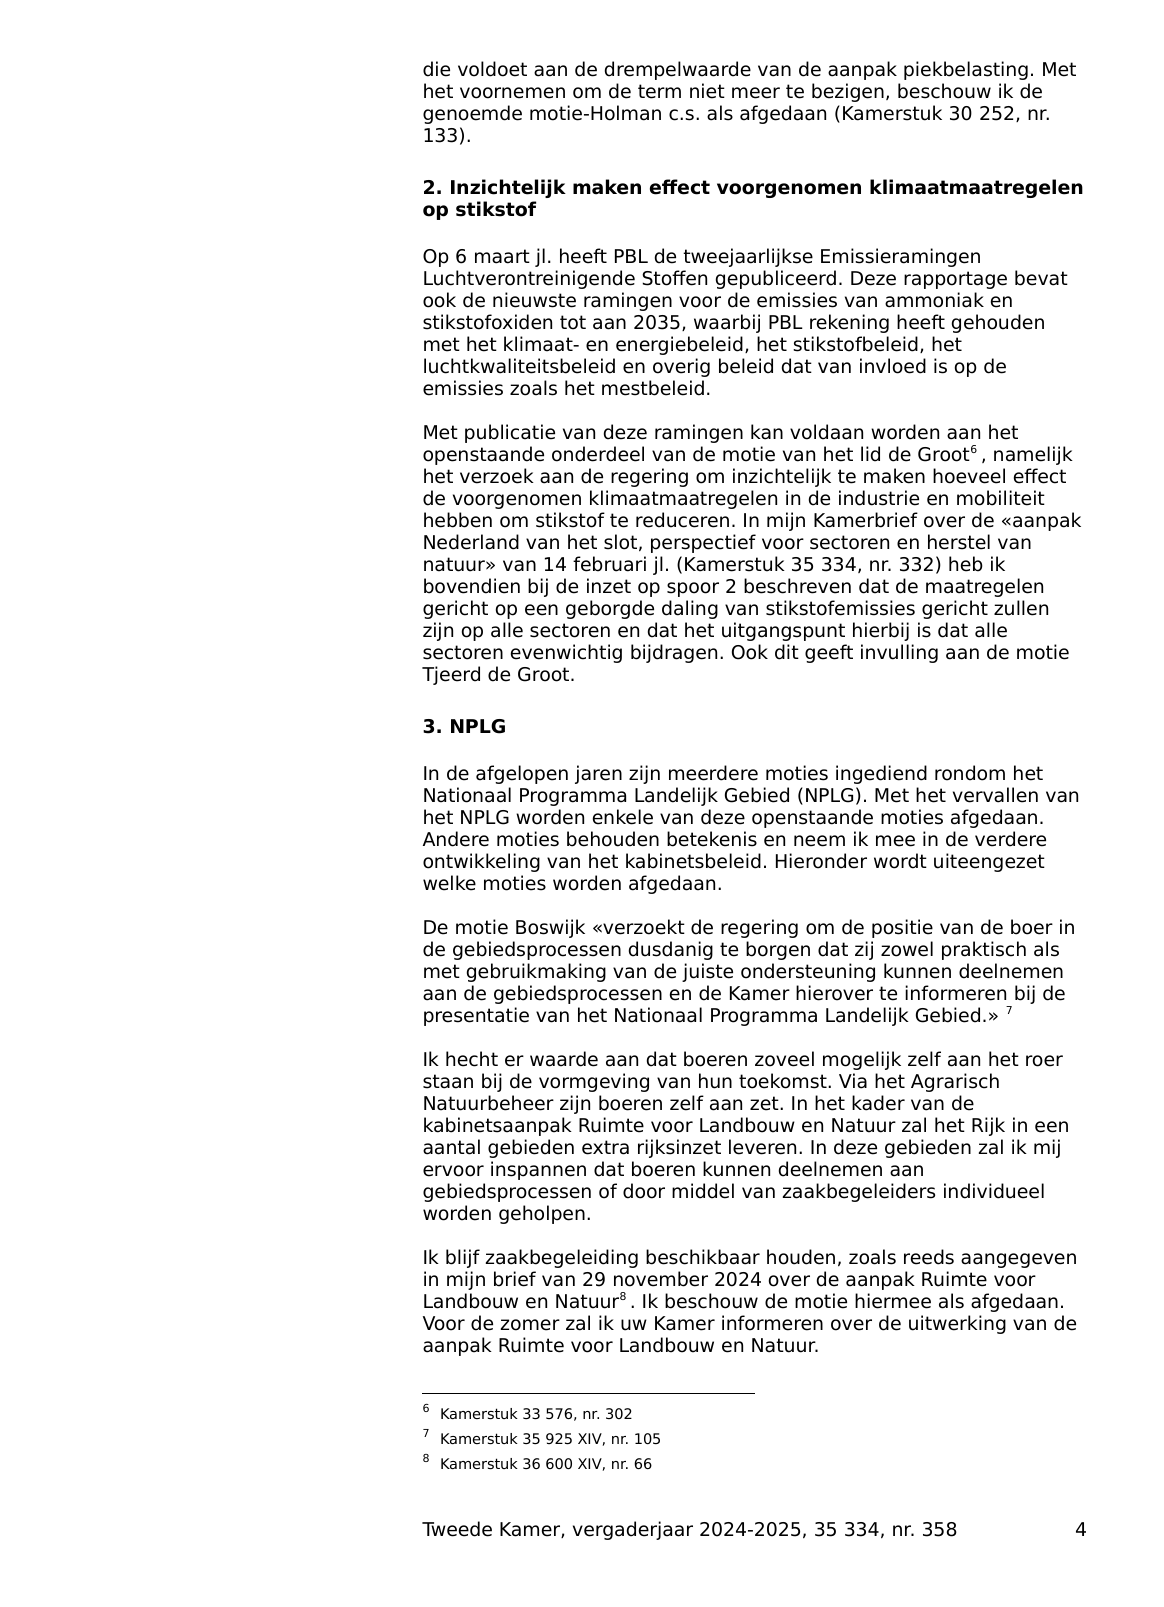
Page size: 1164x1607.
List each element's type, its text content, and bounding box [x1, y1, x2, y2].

subtitle 2. Inzichtelijk maken effect voorgenomen klimaatmaatregelen op stikstof [422, 177, 1087, 221]
text De motie Boswijk «verzoekt de regering om de positie van de boer in de gebiedsprocessen dusdanig te borgen dat zij zowel praktisch als met gebruikmaking van de juiste ondersteuning kunnen deelnemen aan de gebiedsprocessen en de Kamer hierover te informeren bij de presentatie van het Nationaal Programma Landelijk Gebied.» [422, 917, 1087, 1027]
text Op 6 maart jl. heeft PBL de tweejaarlijkse Emissieramingen Luchtverontreinigende Stoffen gepubliceerd. Deze rapportage bevat ook de nieuwste ramingen voor de emissies van ammoniak en stikstofoxiden tot aan 2035, waarbij PBL rekening heeft gehouden met het klimaat- en energiebeleid, het stikstofbeleid, het luchtkwaliteitsbeleid en overig beleid dat van invloed is op de emissies zoals het mestbeleid. [422, 246, 1087, 400]
text Ik blijf zaakbegeleiding beschikbaar houden, zoals reeds aangegeven in mijn brief van 29 november 2024 over de aanpak Ruimte voor Landbouw en Natuur. Ik beschouw de motie hiermee als afgedaan. Voor de zomer zal ik uw Kamer informeren over de uitwerking van de aanpak Ruimte voor Landbouw en Natuur. [422, 1247, 1087, 1357]
text Met publicatie van deze ramingen kan voldaan worden aan het openstaande onderdeel van de motie van het lid de Groot, namelijk het verzoek aan de regering om inzichtelijk te maken hoeveel effect de voorgenomen klimaatmaatregelen in de industrie en mobiliteit hebben om stikstof te reduceren. In mijn Kamerbrief over de «aanpak Nederland van het slot, perspectief voor sectoren en herstel van natuur» van 14 februari jl. (Kamerstuk 35 334, nr. 332) heb ik bovendien bij de inzet op spoor 2 beschreven dat de maatregelen gericht op een geborgde daling van stikstofemissies gericht zullen zijn op alle sectoren en dat het uitgangspunt hierbij is dat alle sectoren evenwichtig bijdragen. Ook dit geeft invulling aan de motie Tjeerd de Groot. [422, 422, 1087, 686]
text Kamerstuk 36 600 XIV, nr. 66 [422, 1452, 1087, 1474]
text Ik hecht er waarde aan dat boeren zoveel mogelijk zelf aan het roer staan bij de vormgeving van hun toekomst. Via het Agrarisch Natuurbeheer zijn boeren zelf aan zet. In het kader van de kabinetsaanpak Ruimte voor Landbouw en Natuur zal het Rijk in een aantal gebieden extra rijksinzet leveren. In deze gebieden zal ik mij ervoor inspannen dat boeren kunnen deelnemen aan gebiedsprocessen of door middel van zaakbegeleiders individueel worden geholpen. [422, 1049, 1087, 1225]
text Kamerstuk 33 576, nr. 302 [422, 1402, 1087, 1424]
text die voldoet aan de drempelwaarde van de aanpak piekbelasting. Met het voornemen om de term niet meer te bezigen, beschouw ik de genoemde motie-Holman c.s. als afgedaan (Kamerstuk 30 252, nr. 133). [422, 59, 1087, 147]
text Kamerstuk 35 925 XIV, nr. 105 [422, 1427, 1087, 1449]
subtitle 3. NPLG [422, 716, 1087, 738]
text In de afgelopen jaren zijn meerdere moties ingediend rondom het Nationaal Programma Landelijk Gebied (NPLG). Met het vervallen van het NPLG worden enkele van deze openstaande moties afgedaan. Andere moties behouden betekenis en neem ik mee in de verdere ontwikkeling van het kabinetsbeleid. Hieronder wordt uiteengezet welke moties worden afgedaan. [422, 763, 1087, 894]
